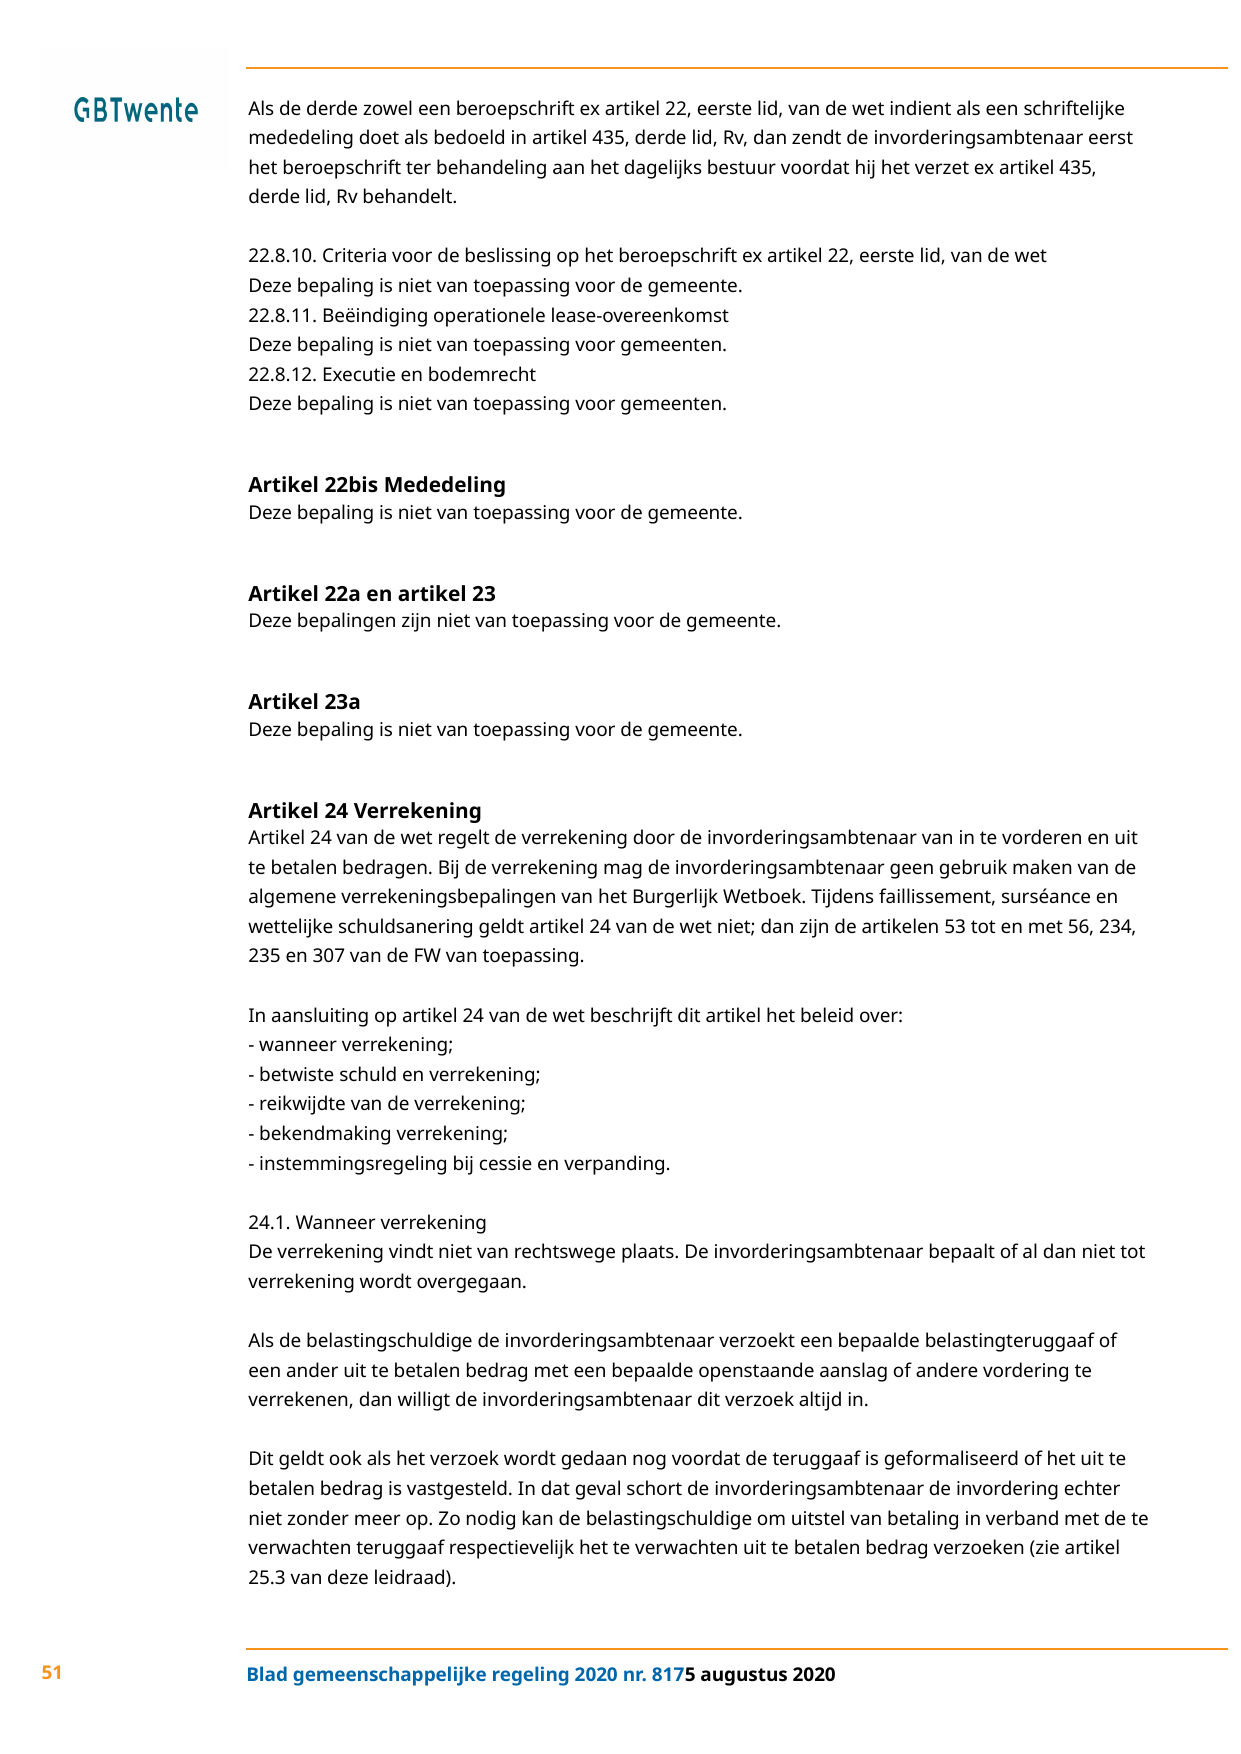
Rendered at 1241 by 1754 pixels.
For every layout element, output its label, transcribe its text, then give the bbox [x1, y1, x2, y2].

text 22.8.10. Criteria voor de beslissing op het beroepschrift ex artikel 22, eerste lid, van de wet [248, 243, 1152, 268]
text Artikel 22a en artikel 23 [248, 579, 1152, 607]
text - reikwijdte van de verrekening; [248, 1091, 1152, 1116]
text 22.8.11. Beëindiging operationele lease-overeenkomst [248, 302, 1152, 328]
text Artikel 24 van de wet regelt de verrekening door de invorderingsambtenaar van in te vorderen en uit te betalen bedragen. Bij de verrekening mag de invorderingsambtenaar geen gebruik maken van de algemene verrekeningsbepalingen van het Burgerlijk Wetboek. Tijdens faillissement, surséance en wettelijke schuldsanering geldt artikel 24 van de wet niet; dan zijn de artikelen 53 tot en met 56, 234, 235 en 307 van de FW van toepassing. [248, 824, 1152, 968]
text - betwiste schuld en verrekening; [248, 1061, 1152, 1087]
text Deze bepaling is niet van toepassing voor gemeenten. [248, 331, 1152, 357]
text Deze bepaling is niet van toepassing voor de gemeente. [248, 499, 1152, 525]
text Artikel 23a [248, 687, 1152, 716]
text Deze bepalingen zijn niet van toepassing voor de gemeente. [248, 607, 1152, 633]
text - instemmingsregeling bij cessie en verpanding. [248, 1150, 1152, 1176]
text - wanneer verrekening; [248, 1031, 1152, 1057]
text 22.8.12. Executie en bodemrecht [248, 361, 1152, 387]
text De verrekening vindt niet van rechtswege plaats. De invorderingsambtenaar bepaalt of al dan niet tot verrekening wordt overgegaan. [248, 1238, 1152, 1294]
text In aansluiting op artikel 24 van de wet beschrijft dit artikel het beleid over: [248, 1002, 1152, 1028]
text Dit geldt ook als het verzoek wordt gedaan nog voordat de teruggaaf is geformaliseerd of het uit te betalen bedrag is vastgesteld. In dat geval schort de invorderingsambtenaar de invordering echter niet zonder meer op. Zo nodig kan de belastingschuldige om uitstel van betaling in verband met de te verwachten teruggaaf respectievelijk het te verwachten uit te betalen bedrag verzoeken (zie artikel 25.3 van deze leidraad). [248, 1446, 1152, 1590]
text Deze bepaling is niet van toepassing voor de gemeente. [248, 272, 1152, 298]
text Deze bepaling is niet van toepassing voor de gemeente. [248, 716, 1152, 742]
text Als de derde zowel een beroepschrift ex artikel 22, eerste lid, van de wet indient als een schriftelijke mededeling doet als bedoeld in artikel 435, derde lid, Rv, dan zendt de invorderingsambtenaar eerst het beroepschrift ter behandeling aan het dagelijks bestuur voordat hij het verzet ex artikel 435, derde lid, Rv behandelt. [248, 95, 1152, 209]
text Als de belastingschuldige de invorderingsambtenaar verzoekt een bepaalde belastingteruggaaf of een ander uit te betalen bedrag met een bepaalde openstaande aanslag of andere vordering te verrekenen, dan willigt de invorderingsambtenaar dit verzoek altijd in. [248, 1327, 1152, 1412]
text Artikel 24 Verrekening [248, 796, 1152, 824]
text 24.1. Wanneer verrekening [248, 1209, 1152, 1235]
picture [41, 47, 231, 172]
text Deze bepaling is niet van toepassing voor gemeenten. [248, 391, 1152, 416]
text Artikel 22bis Mededeling [248, 471, 1152, 499]
text - bekendmaking verrekening; [248, 1120, 1152, 1146]
